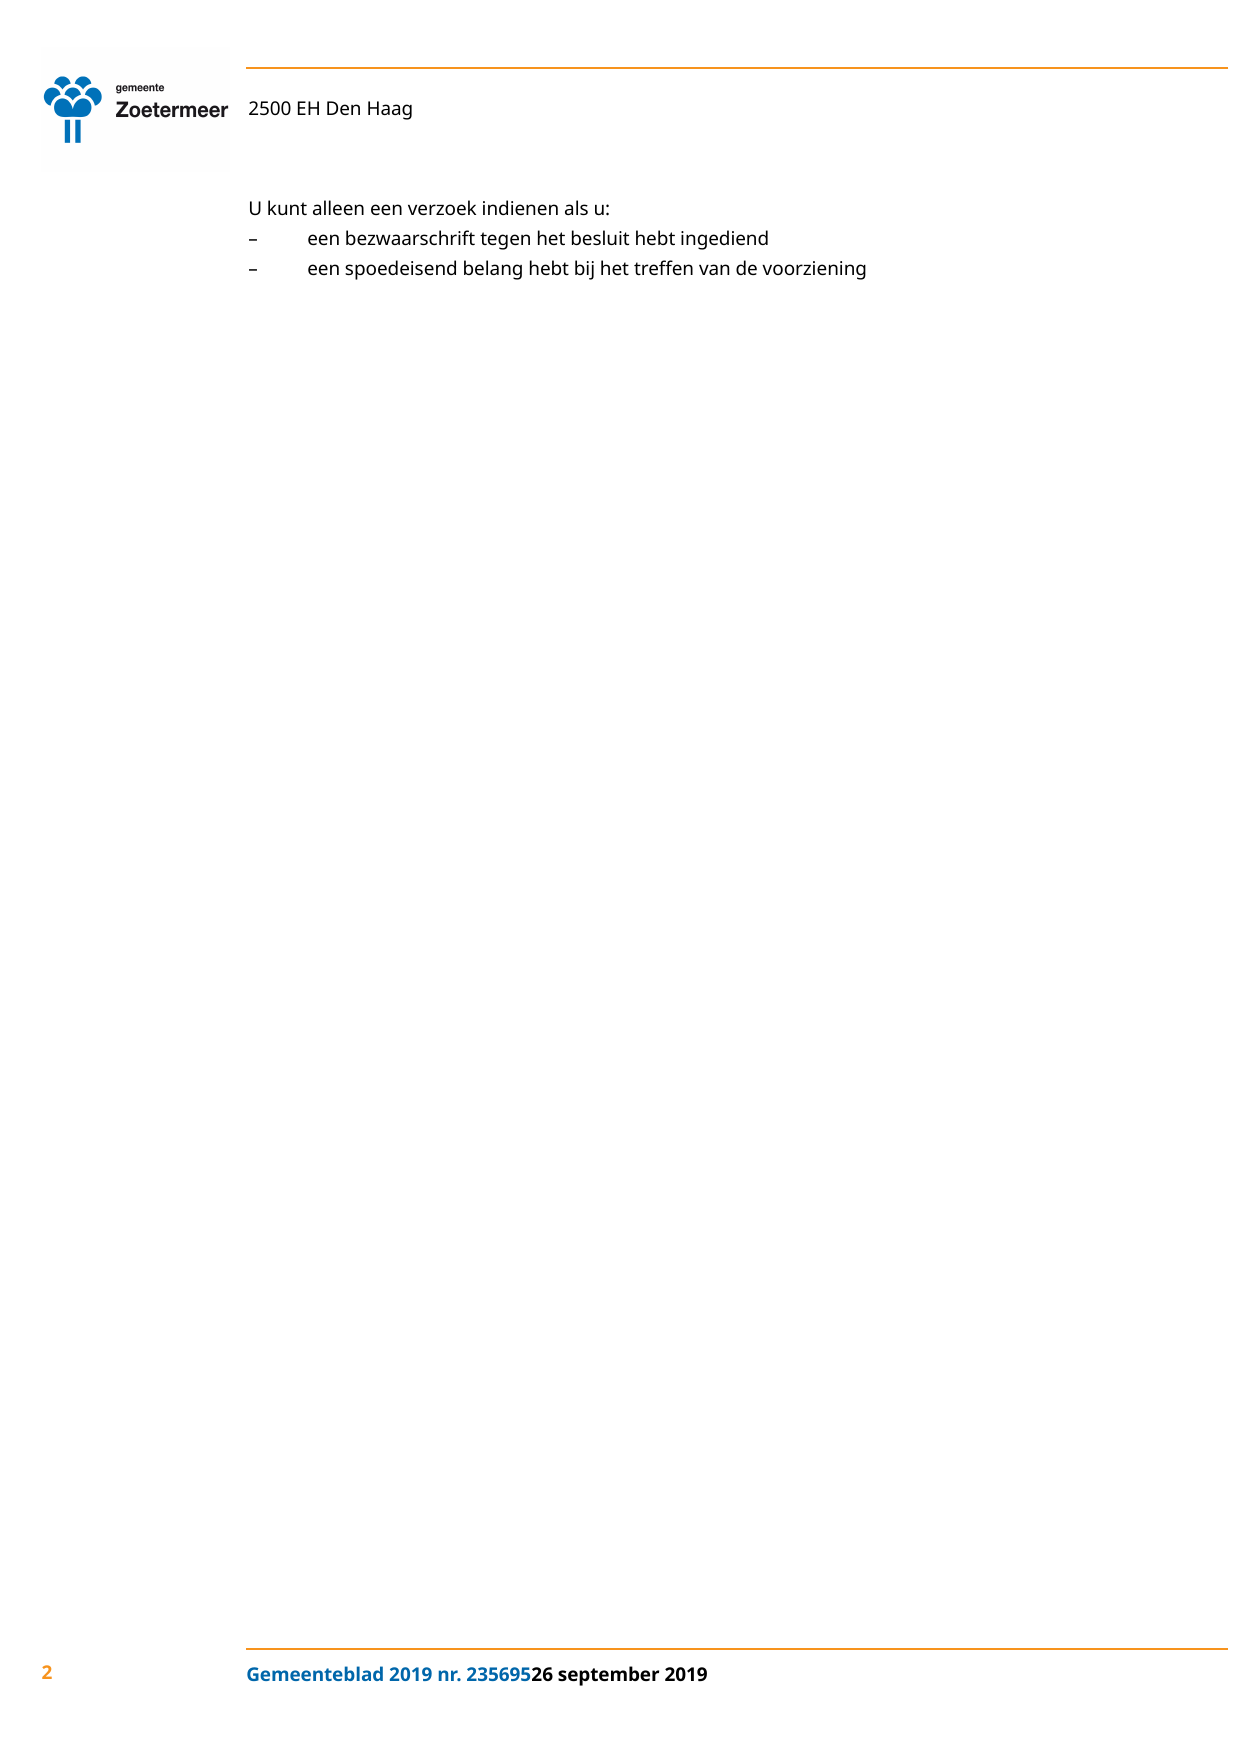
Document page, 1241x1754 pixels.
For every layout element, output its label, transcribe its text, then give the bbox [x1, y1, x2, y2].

text 2500 EH Den Haag [248, 95, 1152, 121]
picture [41, 47, 231, 172]
list een bezwaarschrift tegen het besluit hebt ingediend [248, 225, 1152, 251]
text U kunt alleen een verzoek indienen als u: [248, 196, 1152, 221]
list een spoedeisend belang hebt bij het treffen van de voorziening [248, 255, 1152, 281]
